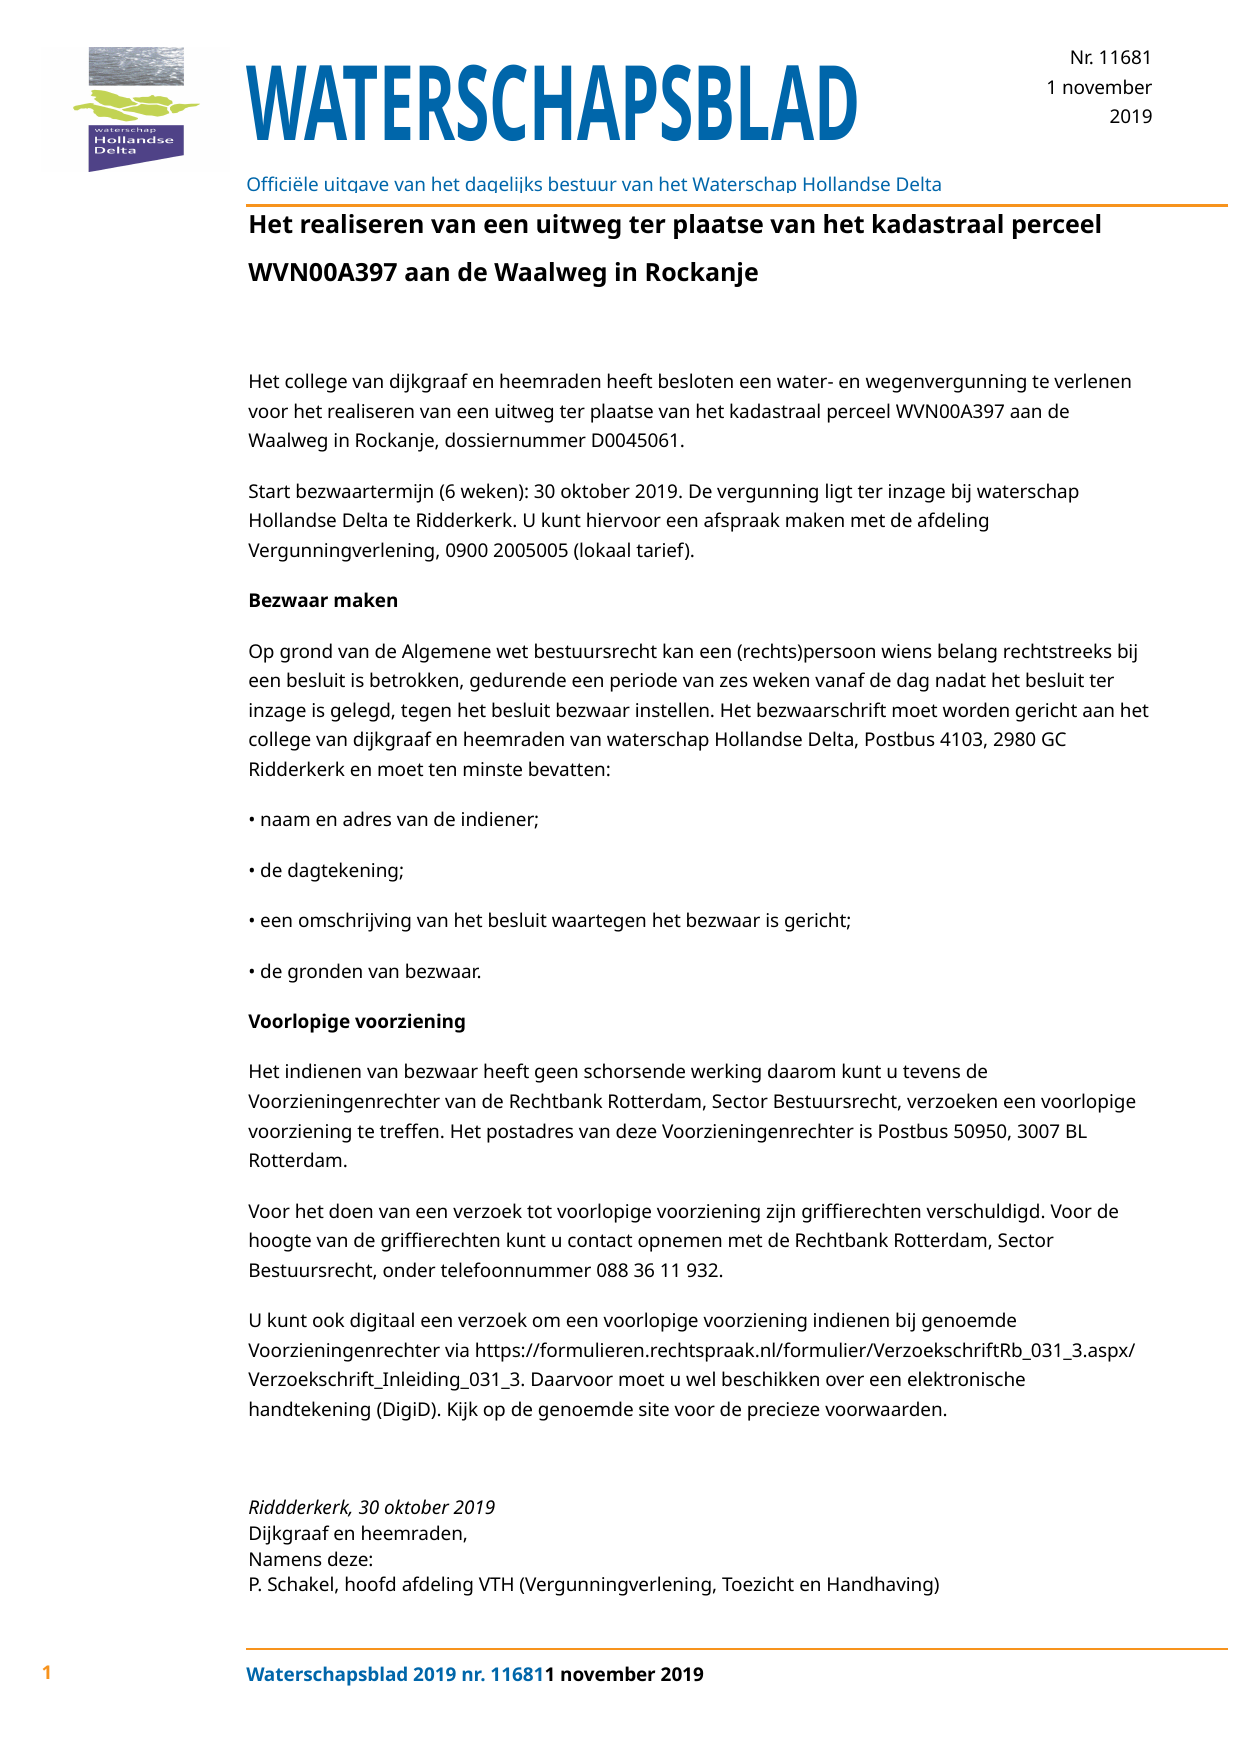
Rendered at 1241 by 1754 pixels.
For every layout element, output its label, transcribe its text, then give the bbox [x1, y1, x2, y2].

text • een omschrijving van het besluit waartegen het bezwaar is gericht; [248, 907, 1152, 933]
text • de gronden van bezwaar. [248, 958, 1152, 984]
text Voorlopige voorziening [248, 1008, 1152, 1034]
text Dijkgraaf en heemraden, [248, 1520, 1152, 1546]
text Voor het doen van een verzoek tot voorlopige voorziening zijn griffierechten verschuldigd. Voor de hoogte van de griffierechten kunt u contact opnemen met de Rechtbank Rotterdam, Sector Bestuursrecht, onder telefoonnummer 088 36 11 932. [248, 1198, 1152, 1283]
text • naam en adres van de indiener; [248, 807, 1152, 832]
text Bezwaar maken [248, 587, 1152, 613]
text Op grond van de Algemene wet bestuursrecht kan een (rechts)persoon wiens belang rechtstreeks bij een besluit is betrokken, gedurende een periode van zes weken vanaf de dag nadat het besluit ter inzage is gelegd, tegen het besluit bezwaar instellen. Het bezwaarschrift moet worden gericht aan het college van dijkgraaf en heemraden van waterschap Hollandse Delta, Postbus 4103, 2980 GC Ridderkerk en moet ten minste bevatten: [248, 638, 1152, 782]
text Start bezwaartermijn (6 weken): 30 oktober 2019. De vergunning ligt ter inzage bij waterschap Hollandse Delta te Ridderkerk. U kunt hiervoor een afspraak maken met de afdeling Vergunningverlening, 0900 2005005 (lokaal tarief). [248, 478, 1152, 563]
text Het college van dijkgraaf en heemraden heeft besloten een water- en wegenvergunning te verlenen voor het realiseren van een uitweg ter plaatse van het kadastraal perceel WVN00A397 aan de Waalweg in Rockanje, dossiernummer D0045061. [248, 368, 1152, 453]
text P. Schakel, hoofd afdeling VTH (Vergunningverlening, Toezicht en Handhaving) [248, 1572, 1152, 1597]
text Namens deze: [248, 1546, 1152, 1572]
text • de dagtekening; [248, 857, 1152, 883]
picture [41, 47, 231, 172]
text U kunt ook digitaal een verzoek om een voorlopige voorziening indienen bij genoemde Voorzieningenrechter via https://formulieren.rechtspraak.nl/formulier/VerzoekschriftRb_031_3.aspx/Verzoekschrift_Inleiding_031_3. Daarvoor moet u wel beschikken over een elektronische handtekening (DigiD). Kijk op de genoemde site voor de precieze voorwaarden. [248, 1307, 1152, 1422]
text Riddderkerk, 30 oktober 2019 [248, 1494, 1152, 1520]
text Het indienen van bezwaar heeft geen schorsende werking daarom kunt u tevens de Voorzieningenrechter van de Rechtbank Rotterdam, Sector Bestuursrecht, verzoeken een voorlopige voorziening te treffen. Het postadres van deze Voorzieningenrechter is Postbus 50950, 3007 BL Rotterdam. [248, 1059, 1152, 1173]
text Het realiseren van een uitweg ter plaatse van het kadastraal perceel WVN00A397 aan de Waalweg in Rockanje [248, 207, 1152, 288]
